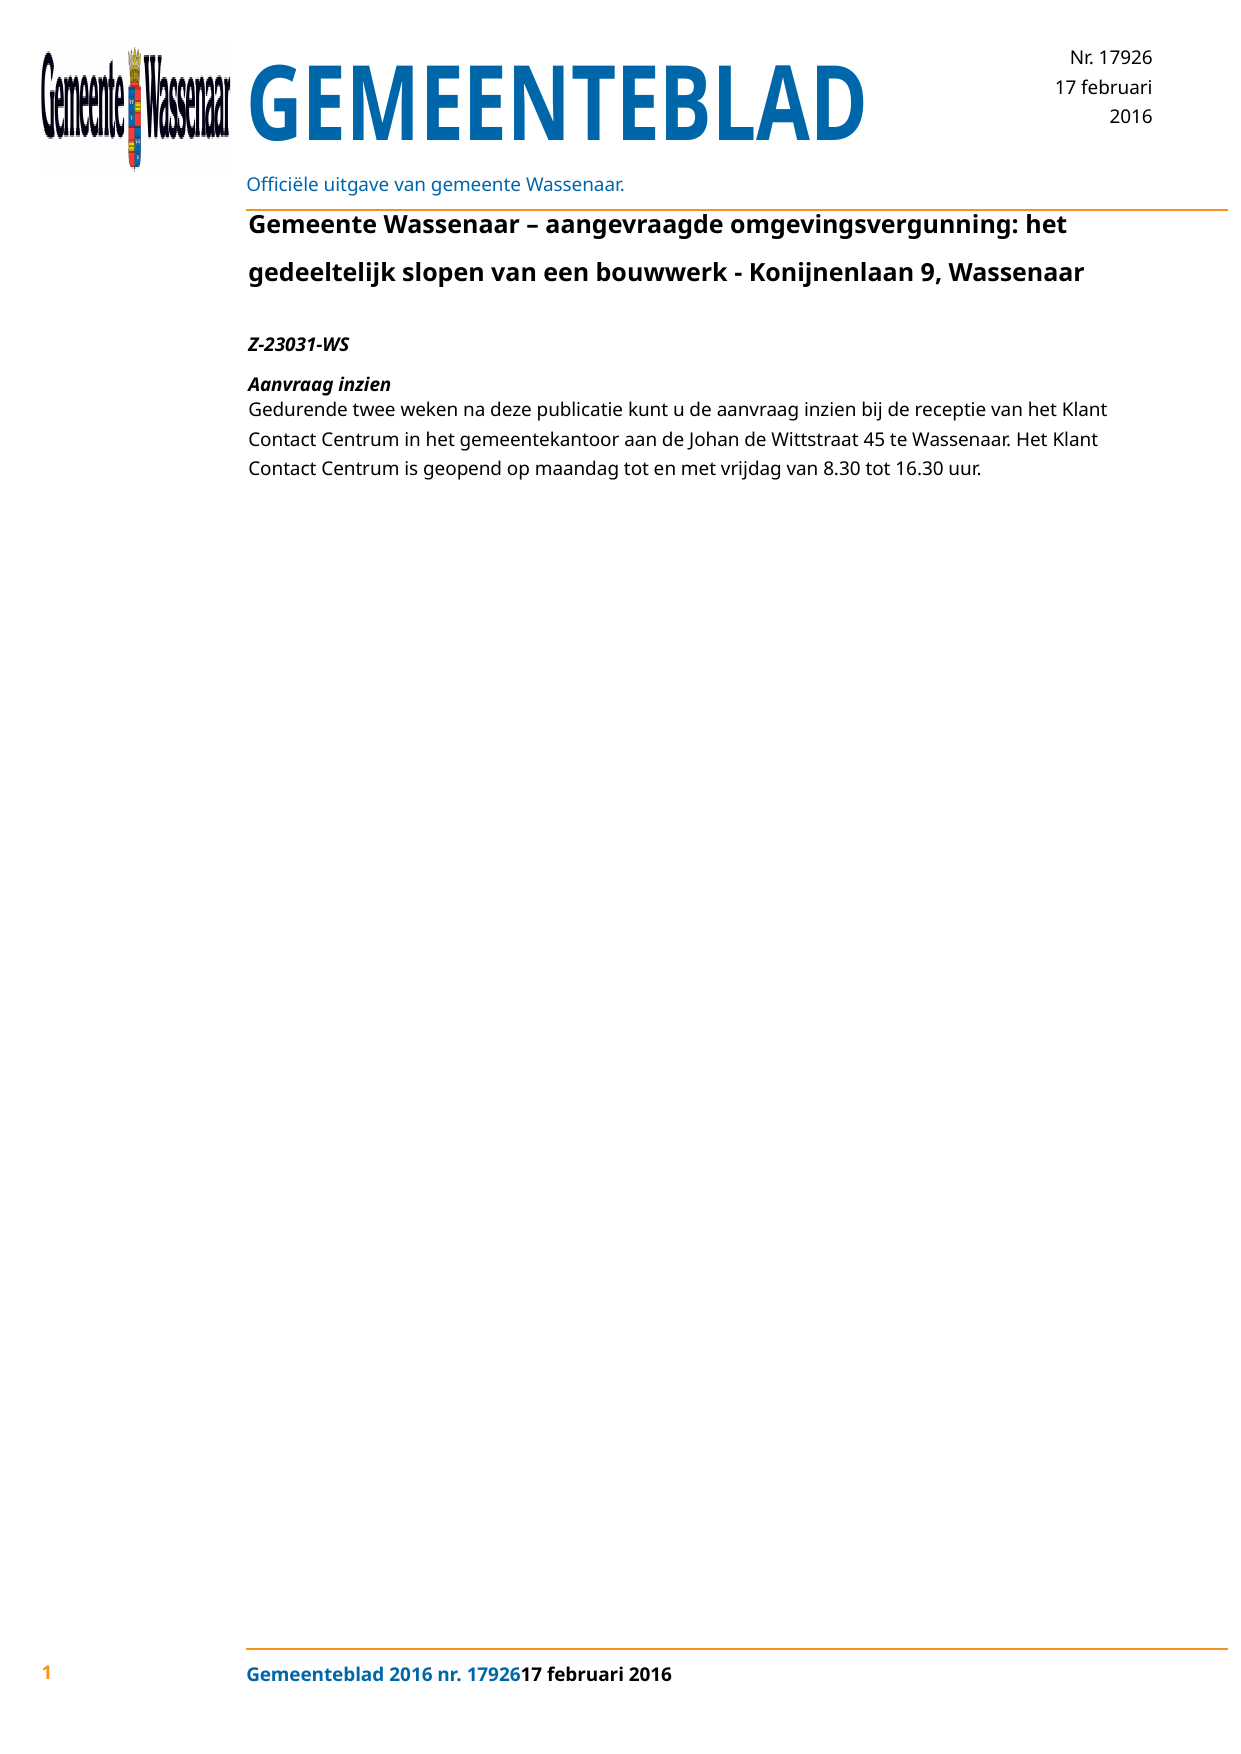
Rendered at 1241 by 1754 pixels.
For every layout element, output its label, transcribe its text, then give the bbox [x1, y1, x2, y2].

text Gemeente Wassenaar – aangevraagde omgevingsvergunning: het gedeeltelijk slopen van een bouwwerk - Konijnenlaan 9, Wassenaar [248, 211, 1152, 288]
text Z-23031-WS [248, 331, 1152, 357]
picture [41, 47, 231, 172]
text Aanvraag inzien [248, 371, 1152, 396]
text Gedurende twee weken na deze publicatie kunt u de aanvraag inzien bij de receptie van het Klant Contact Centrum in het gemeentekantoor aan de Johan de Wittstraat 45 te Wassenaar. Het Klant Contact Centrum is geopend op maandag tot en met vrijdag van 8.30 tot 16.30 uur. [248, 396, 1152, 481]
